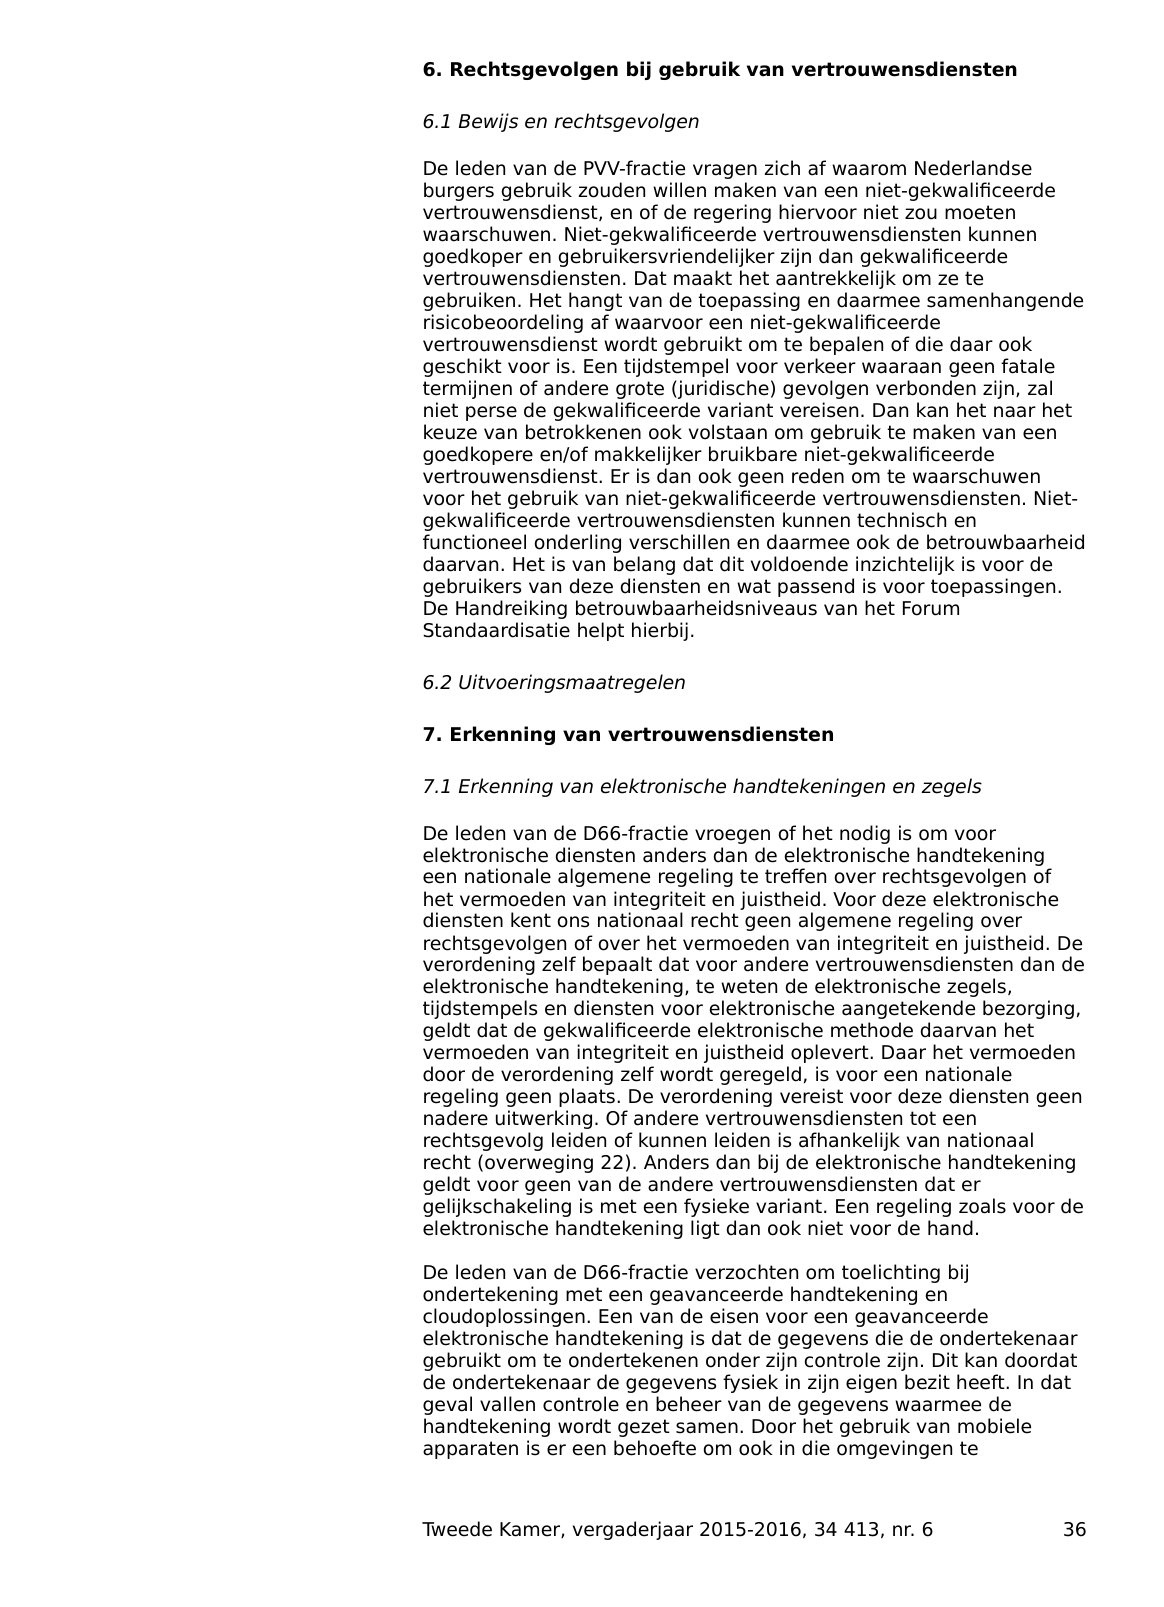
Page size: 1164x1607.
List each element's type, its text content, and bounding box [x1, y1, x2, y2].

text De leden van de D66-fractie vroegen of het nodig is om voor elektronische diensten anders dan de elektronische handtekening een nationale algemene regeling te treffen over rechtsgevolgen of het vermoeden van integriteit en juistheid. Voor deze elektronische diensten kent ons nationaal recht geen algemene regeling over rechtsgevolgen of over het vermoeden van integriteit en juistheid. De verordening zelf bepaalt dat voor andere vertrouwensdiensten dan de elektronische handtekening, te weten de elektronische zegels, tijdstempels en diensten voor elektronische aangetekende bezorging, geldt dat de gekwalificeerde elektronische methode daarvan het vermoeden van integriteit en juistheid oplevert. Daar het vermoeden door de verordening zelf wordt geregeld, is voor een nationale regeling geen plaats. De verordening vereist voor deze diensten geen nadere uitwerking. Of andere vertrouwensdiensten tot een rechtsgevolg leiden of kunnen leiden is afhankelijk van nationaal recht (overweging 22). Anders dan bij de elektronische handtekening geldt voor geen van de andere vertrouwensdiensten dat er gelijkschakeling is met een fysieke variant. Een regeling zoals voor de elektronische handtekening ligt dan ook niet voor de hand. [422, 822, 1087, 1240]
text De leden van de D66-fractie verzochten om toelichting bij ondertekening met een geavanceerde handtekening en cloudoplossingen. Een van de eisen voor een geavanceerde elektronische handtekening is dat de gegevens die de ondertekenaar gebruikt om te ondertekenen onder zijn controle zijn. Dit kan doordat de ondertekenaar de gegevens fysiek in zijn eigen bezit heeft. In dat geval vallen controle en beheer van de gegevens waarmee de handtekening wordt gezet samen. Door het gebruik van mobiele apparaten is er een behoefte om ook in die omgevingen te [422, 1262, 1087, 1460]
subtitle 6.2 Uitvoeringsmaatregelen [422, 672, 1087, 693]
subtitle 7.1 Erkenning van elektronische handtekeningen en zegels [422, 776, 1087, 797]
subtitle 7. Erkenning van vertrouwensdiensten [422, 723, 1087, 746]
text De leden van de PVV-fractie vragen zich af waarom Nederlandse burgers gebruik zouden willen maken van een niet-gekwalificeerde vertrouwensdienst, en of de regering hiervoor niet zou moeten waarschuwen. Niet-gekwalificeerde vertrouwensdiensten kunnen goedkoper en gebruikersvriendelijker zijn dan gekwalificeerde vertrouwensdiensten. Dat maakt het aantrekkelijk om ze te gebruiken. Het hangt van de toepassing en daarmee samenhangende risicobeoordeling af waarvoor een niet-gekwalificeerde vertrouwensdienst wordt gebruikt om te bepalen of die daar ook geschikt voor is. Een tijdstempel voor verkeer waaraan geen fatale termijnen of andere grote (juridische) gevolgen verbonden zijn, zal niet perse de gekwalificeerde variant vereisen. Dan kan het naar het keuze van betrokkenen ook volstaan om gebruik te maken van een goedkopere en/of makkelijker bruikbare niet-gekwalificeerde vertrouwensdienst. Er is dan ook geen reden om te waarschuwen voor het gebruik van niet-gekwalificeerde vertrouwensdiensten. Niet-gekwalificeerde vertrouwensdiensten kunnen technisch en functioneel onderling verschillen en daarmee ook de betrouwbaarheid daarvan. Het is van belang dat dit voldoende inzichtelijk is voor de gebruikers van deze diensten en wat passend is voor toepassingen. De Handreiking betrouwbaarheidsniveaus van het Forum Standaardisatie helpt hierbij. [422, 158, 1087, 642]
subtitle 6. Rechtsgevolgen bij gebruik van vertrouwensdiensten [422, 59, 1087, 81]
subtitle 6.1 Bewijs en rechtsgevolgen [422, 111, 1087, 133]
